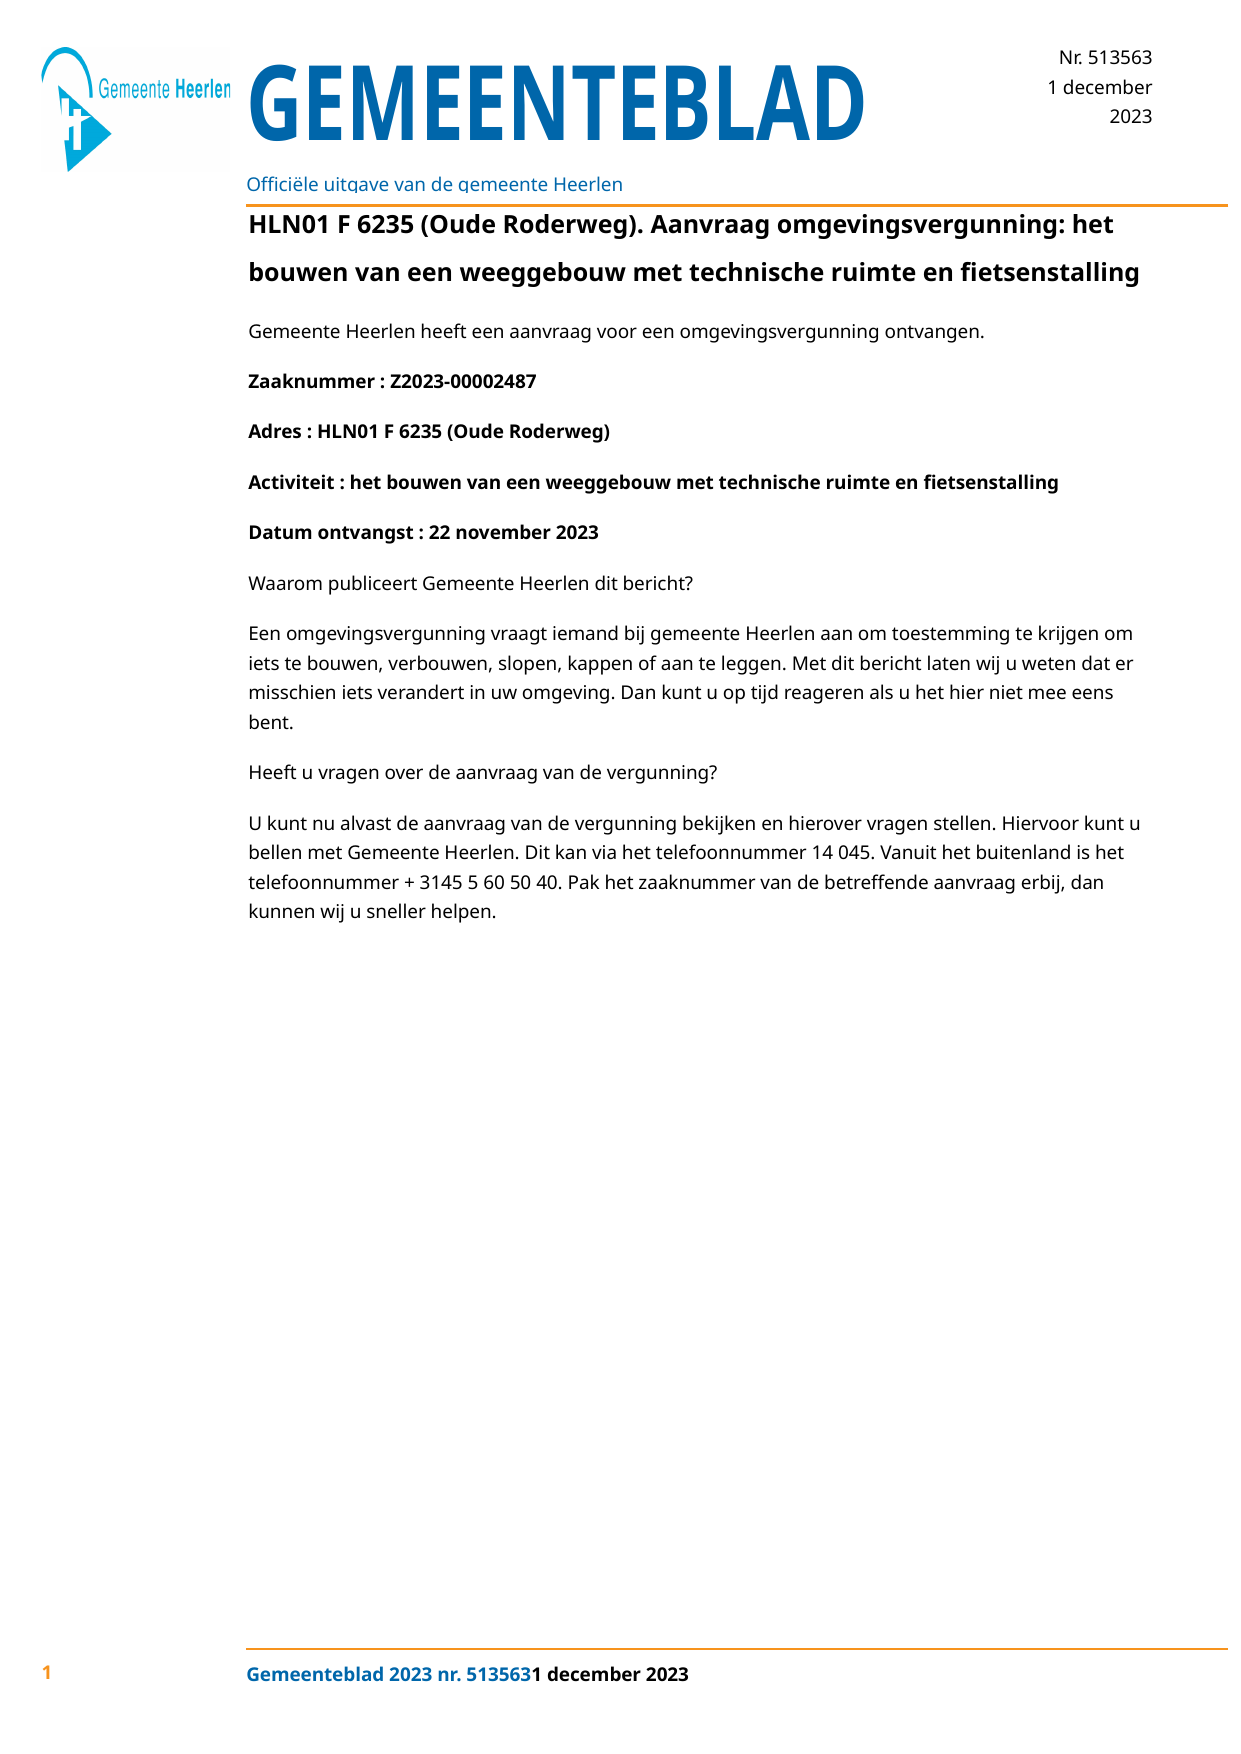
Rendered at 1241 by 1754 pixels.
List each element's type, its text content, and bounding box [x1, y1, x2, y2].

text Een omgevingsvergunning vraagt iemand bij gemeente Heerlen aan om toestemming te krijgen om iets te bouwen, verbouwen, slopen, kappen of aan te leggen. Met dit bericht laten wij u weten dat er misschien iets verandert in uw omgeving. Dan kunt u op tijd reageren als u het hier niet mee eens bent. [248, 620, 1152, 735]
text Adres : HLN01 F 6235 (Oude Roderweg) [248, 419, 1152, 444]
text Gemeente Heerlen heeft een aanvraag voor een omgevingsvergunning ontvangen. [248, 318, 1152, 344]
text Datum ontvangst : 22 november 2023 [248, 519, 1152, 545]
picture [41, 47, 59, 70]
text Activiteit : het bouwen van een weeggebouw met technische ruimte en fietsenstalling [248, 469, 1152, 495]
text Zaaknummer : Z2023-00002487 [248, 368, 1152, 394]
text HLN01 F 6235 (Oude Roderweg). Aanvraag omgevingsvergunning: het bouwen van een weeggebouw met technische ruimte en fietsenstalling [248, 207, 1152, 288]
text U kunt nu alvast de aanvraag van de vergunning bekijken en hierover vragen stellen. Hiervoor kunt u bellen met Gemeente Heerlen. Dit kan via het telefoonnummer 14 045. Vanuit het buitenland is het telefoonnummer + 3145 5 60 50 40. Pak het zaaknummer van de betreffende aanvraag erbij, dan kunnen wij u sneller helpen. [248, 810, 1152, 924]
text Waarom publiceert Gemeente Heerlen dit bericht? [248, 570, 1152, 596]
text Heeft u vragen over de aanvraag van de vergunning? [248, 759, 1152, 785]
picture [41, 47, 231, 172]
